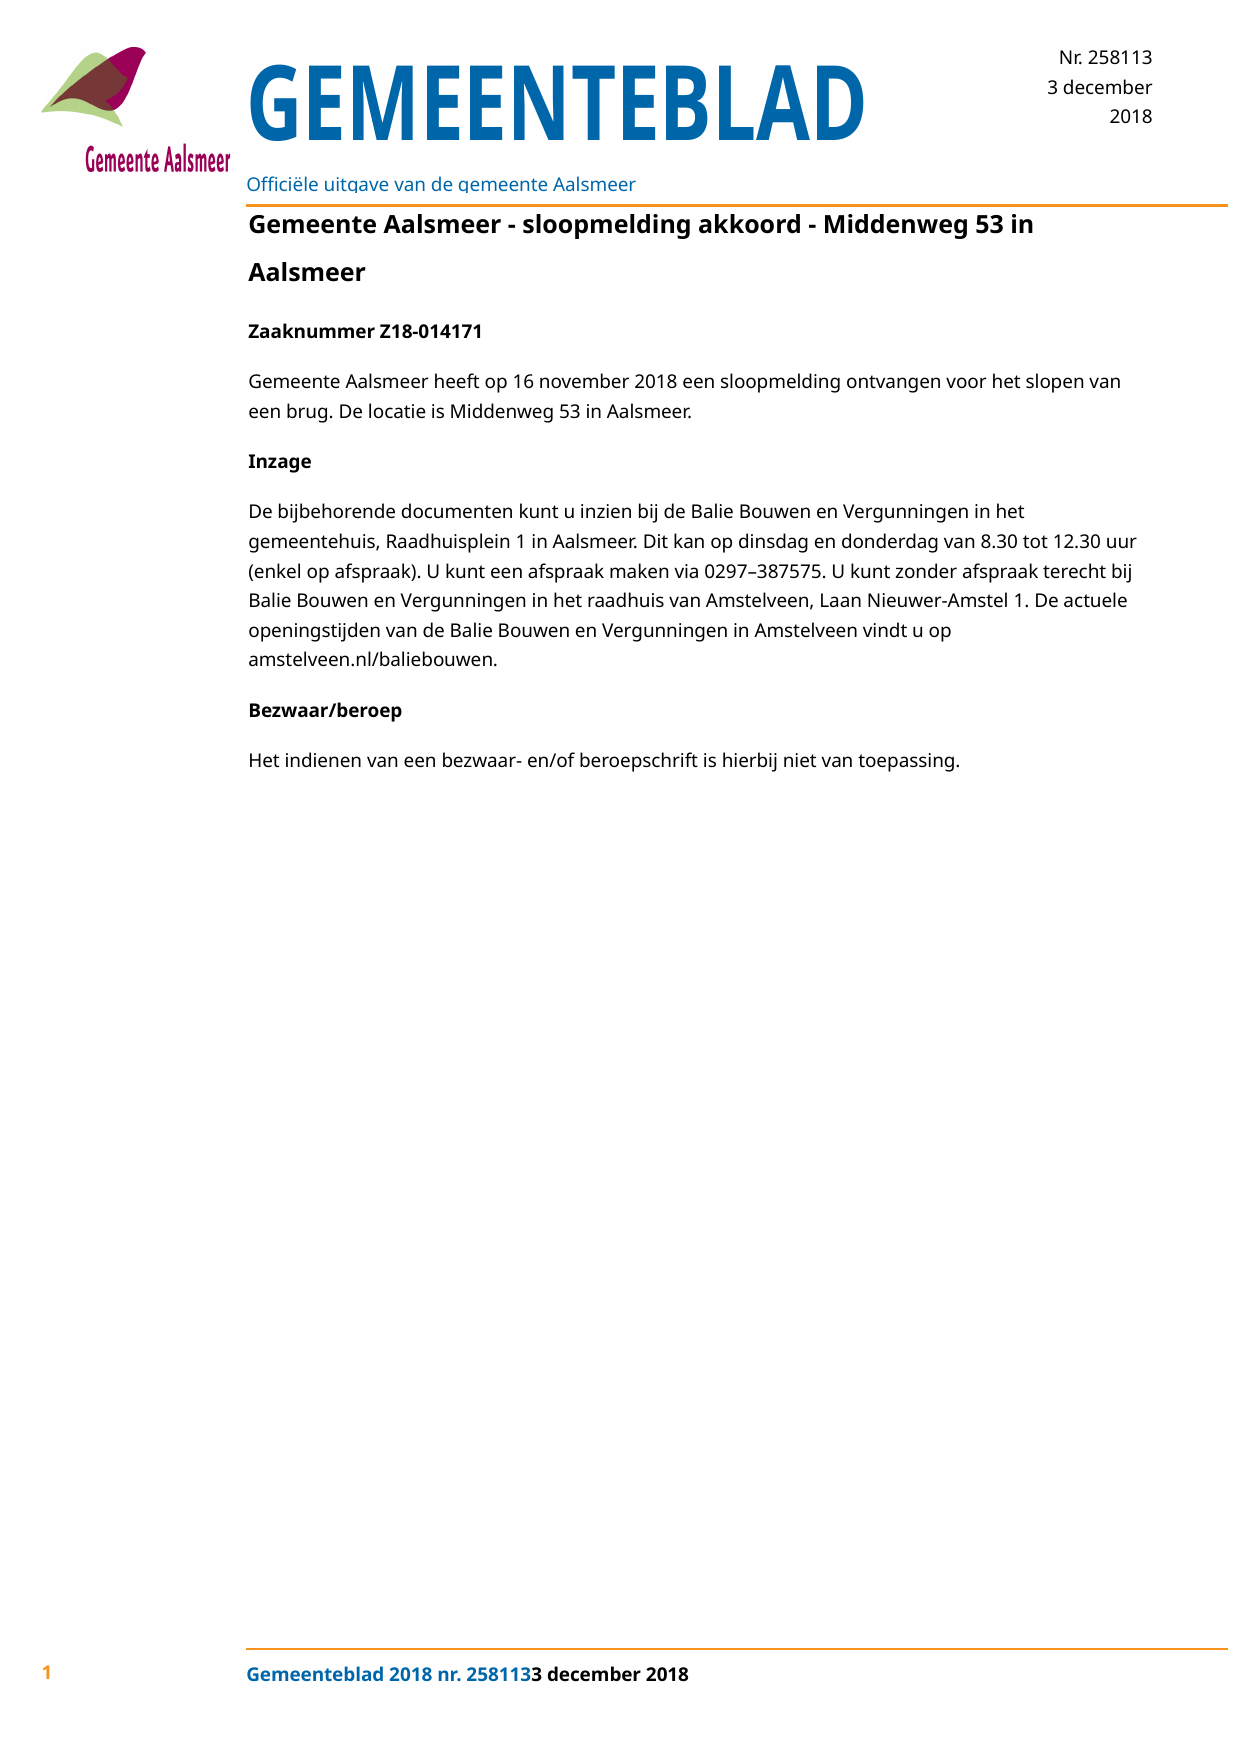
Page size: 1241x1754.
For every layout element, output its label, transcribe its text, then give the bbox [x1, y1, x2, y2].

text Zaaknummer Z18-014171 [248, 318, 1152, 344]
text Gemeente Aalsmeer - sloopmelding akkoord - Middenweg 53 in Aalsmeer [248, 207, 1152, 288]
text Inzage [248, 448, 1152, 474]
text Gemeente Aalsmeer heeft op 16 november 2018 een sloopmelding ontvangen voor het slopen van een brug. De locatie is Middenweg 53 in Aalsmeer. [248, 368, 1152, 424]
text De bijbehorende documenten kunt u inzien bij de Balie Bouwen en Vergunningen in het gemeentehuis, Raadhuisplein 1 in Aalsmeer. Dit kan op dinsdag en donderdag van 8.30 tot 12.30 uur (enkel op afspraak). U kunt een afspraak maken via 0297–387575. U kunt zonder afspraak terecht bij Balie Bouwen en Vergunningen in het raadhuis van Amstelveen, Laan Nieuwer-Amstel 1. De actuele openingstijden van de Balie Bouwen en Vergunningen in Amstelveen vindt u op amstelveen.nl/baliebouwen. [248, 499, 1152, 672]
text Het indienen van een bezwaar- en/of beroepschrift is hierbij niet van toepassing. [248, 747, 1152, 773]
text Bezwaar/beroep [248, 697, 1152, 723]
picture [41, 47, 231, 172]
